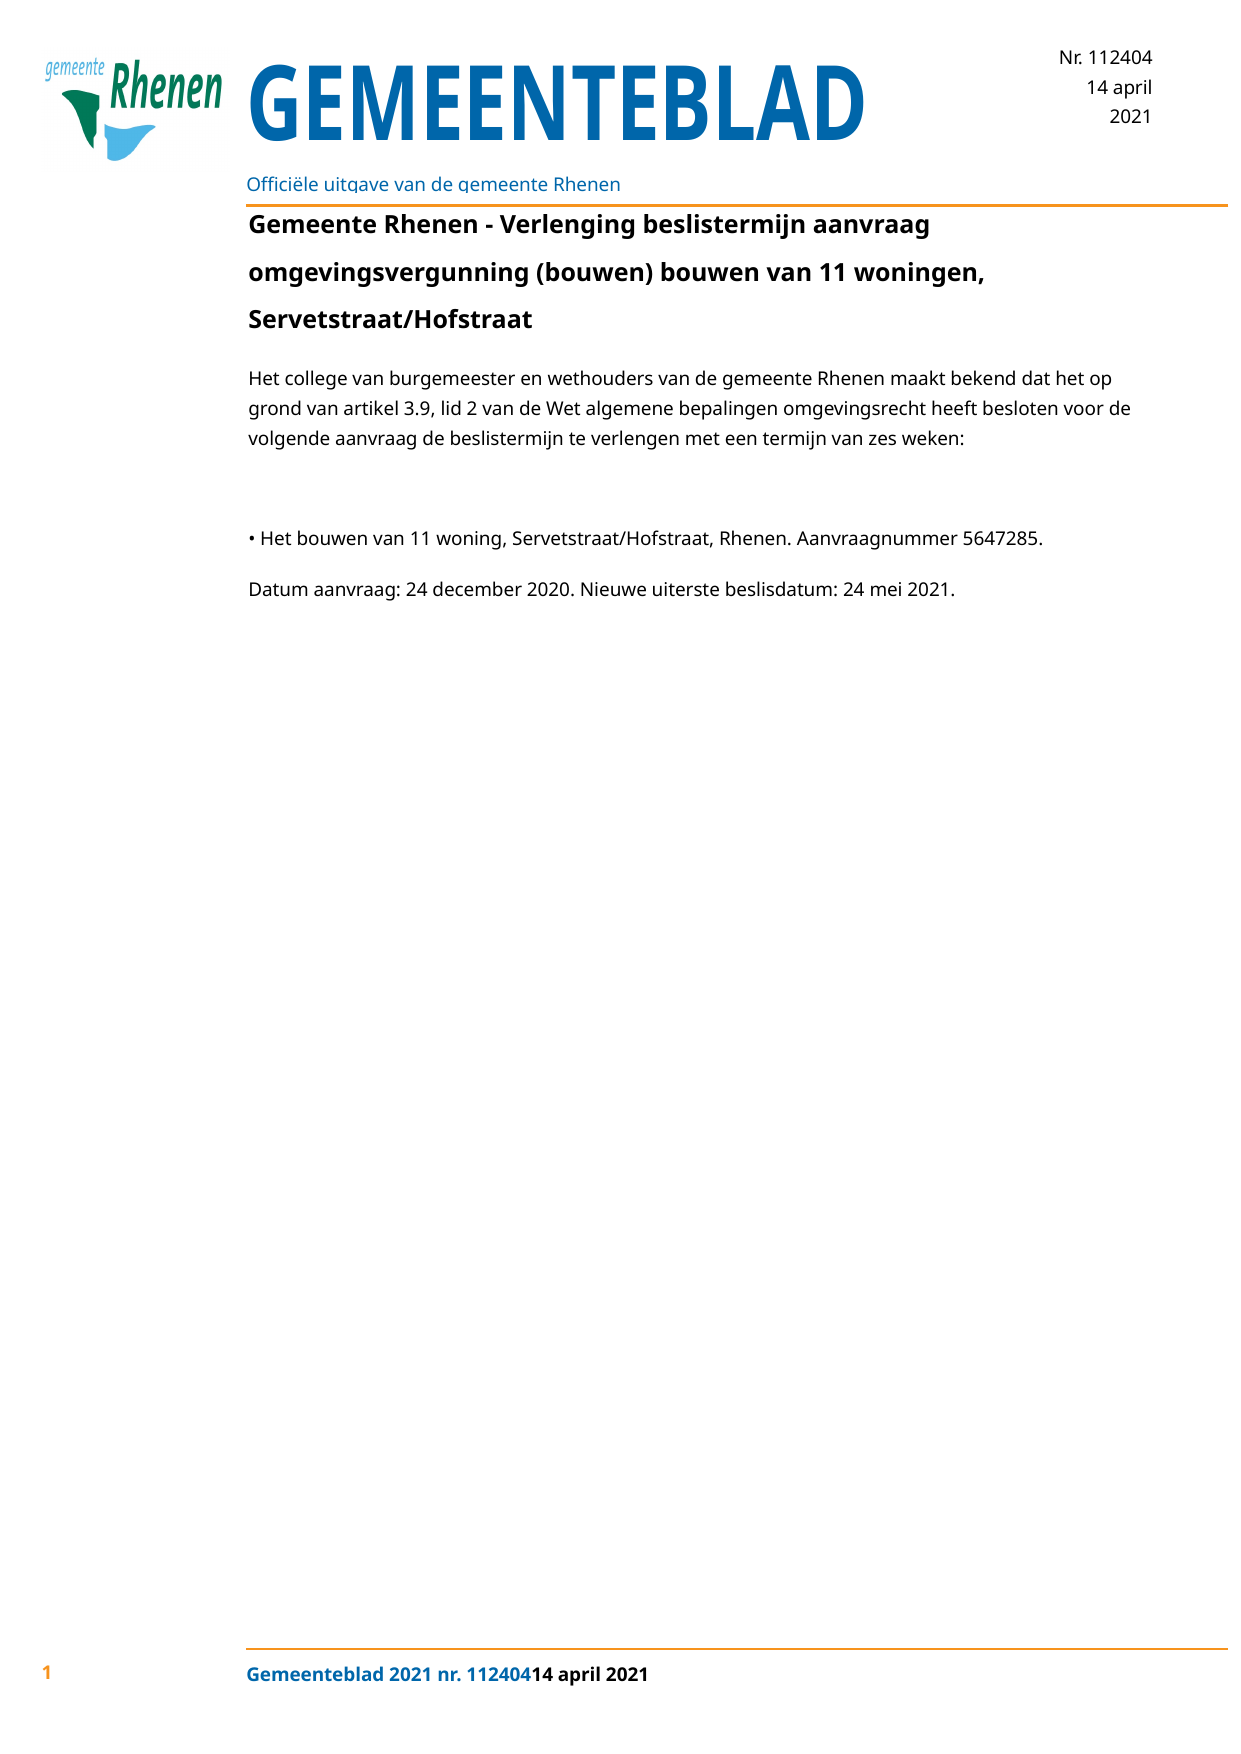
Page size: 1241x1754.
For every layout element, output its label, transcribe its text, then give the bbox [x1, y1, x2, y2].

picture [41, 47, 231, 172]
text Datum aanvraag: 24 december 2020. Nieuwe uiterste beslisdatum: 24 mei 2021. [248, 576, 1152, 602]
text Gemeente Rhenen - Verlenging beslistermijn aanvraag omgevingsvergunning (bouwen) bouwen van 11 woningen, Servetstraat/Hofstraat [248, 207, 1152, 336]
text • Het bouwen van 11 woning, Servetstraat/Hofstraat, Rhenen. Aanvraagnummer 5647285. [248, 526, 1152, 551]
text Het college van burgemeester en wethouders van de gemeente Rhenen maakt bekend dat het op grond van artikel 3.9, lid 2 van de Wet algemene bepalingen omgevingsrecht heeft besloten voor de volgende aanvraag de beslistermijn te verlengen met een termijn van zes weken: [248, 366, 1152, 450]
